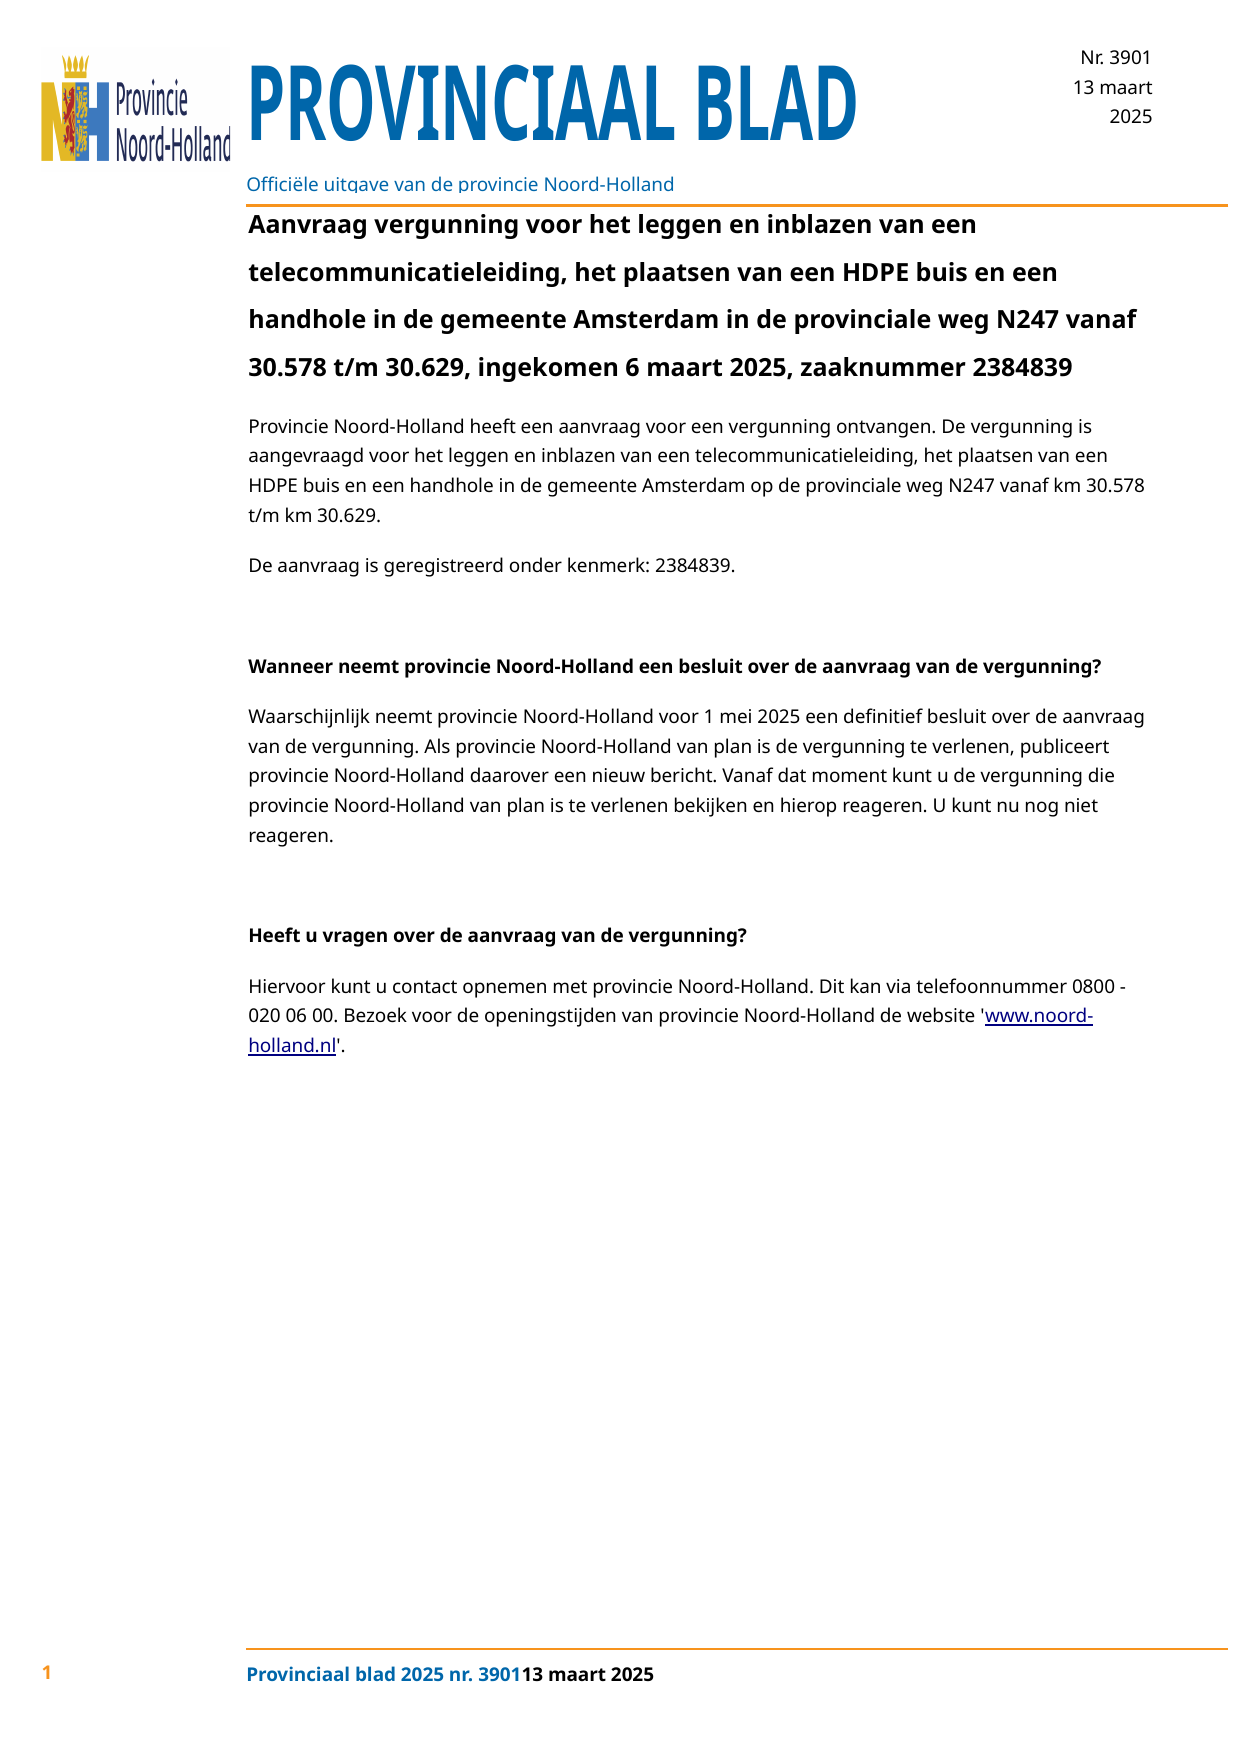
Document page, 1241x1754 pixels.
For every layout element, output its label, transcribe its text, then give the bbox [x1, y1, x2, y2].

text De aanvraag is geregistreerd onder kenmerk: 2384839. [248, 552, 1152, 578]
text Waarschijnlijk neemt provincie Noord-Holland voor 1 mei 2025 een definitief besluit over de aanvraag van de vergunning. Als provincie Noord-Holland van plan is de vergunning te verlenen, publiceert provincie Noord-Holland daarover een nieuw bericht. Vanaf dat moment kunt u de vergunning die provincie Noord-Holland van plan is te verlenen bekijken en hierop reageren. U kunt nu nog niet reageren. [248, 703, 1152, 848]
text Wanneer neemt provincie Noord-Holland een besluit over de aanvraag van de vergunning? [248, 653, 1152, 679]
text Heeft u vragen over de aanvraag van de vergunning? [248, 923, 1152, 948]
text Provincie Noord-Holland heeft een aanvraag voor een vergunning ontvangen. De vergunning is aangevraagd voor het leggen en inblazen van een telecommunicatieleiding, het plaatsen van een HDPE buis en een handhole in de gemeente Amsterdam op de provinciale weg N247 vanaf km 30.578 t/m km 30.629. [248, 413, 1152, 528]
text Aanvraag vergunning voor het leggen en inblazen van een telecommunicatieleiding, het plaatsen van een HDPE buis en een handhole in de gemeente Amsterdam in de provinciale weg N247 vanaf 30.578 t/m 30.629, ingekomen 6 maart 2025, zaaknummer 2384839 [248, 207, 1152, 384]
text Hiervoor kunt u contact opnemen met provincie Noord-Holland. Dit kan via telefoonnummer 0800 - 020 06 00. Bezoek voor de openingstijden van provincie Noord-Holland de website 'www.noord-holland.nl'. [248, 973, 1152, 1058]
picture [41, 47, 231, 172]
